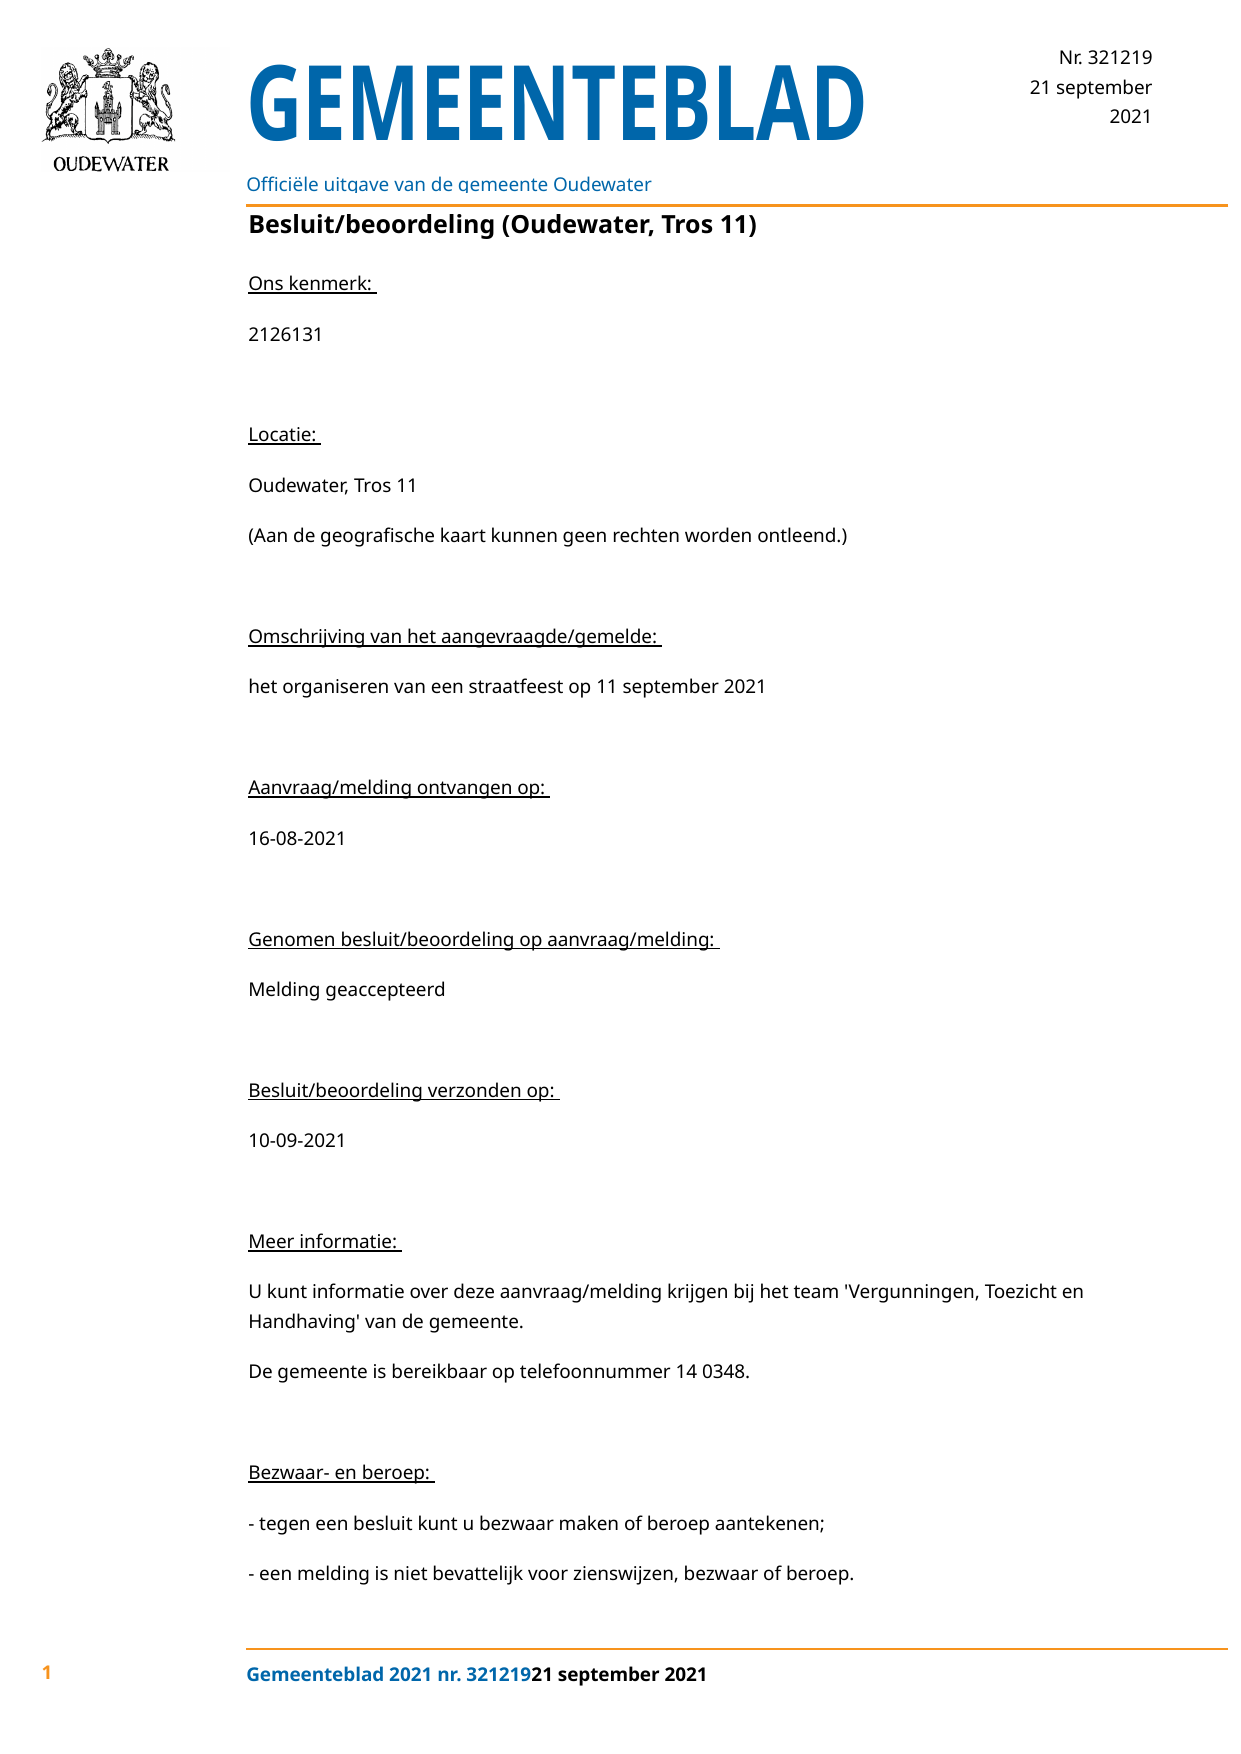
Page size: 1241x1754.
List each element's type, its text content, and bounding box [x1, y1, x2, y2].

text Besluit/beoordeling verzonden op: [248, 1077, 1152, 1103]
text Oudewater, Tros 11 [248, 472, 1152, 498]
text Bezwaar- en beroep: [248, 1459, 1152, 1485]
text 16-08-2021 [248, 825, 1152, 851]
text U kunt informatie over deze aanvraag/melding krijgen bij het team 'Vergunningen, Toezicht en Handhaving' van de gemeente. [248, 1279, 1152, 1334]
text het organiseren van een straatfeest op 11 september 2021 [248, 674, 1152, 699]
text 2126131 [248, 321, 1152, 346]
text Omschrijving van het aangevraagde/gemelde: [248, 623, 1152, 649]
text Melding geaccepteerd [248, 976, 1152, 1002]
text Meer informatie: [248, 1228, 1152, 1254]
text Genomen besluit/beoordeling op aanvraag/melding: [248, 926, 1152, 951]
text - een melding is niet bevattelijk voor zienswijzen, bezwaar of beroep. [248, 1560, 1152, 1586]
picture [41, 47, 231, 172]
text Aanvraag/melding ontvangen op: [248, 774, 1152, 800]
text Ons kenmerk: [248, 270, 1152, 296]
text Locatie: [248, 422, 1152, 447]
text (Aan de geografische kaart kunnen geen rechten worden ontleend.) [248, 522, 1152, 548]
text De gemeente is bereikbaar op telefoonnummer 14 0348. [248, 1359, 1152, 1384]
text 10-09-2021 [248, 1127, 1152, 1153]
text - tegen een besluit kunt u bezwaar maken of beroep aantekenen; [248, 1510, 1152, 1536]
text Besluit/beoordeling (Oudewater, Tros 11) [248, 207, 1152, 241]
